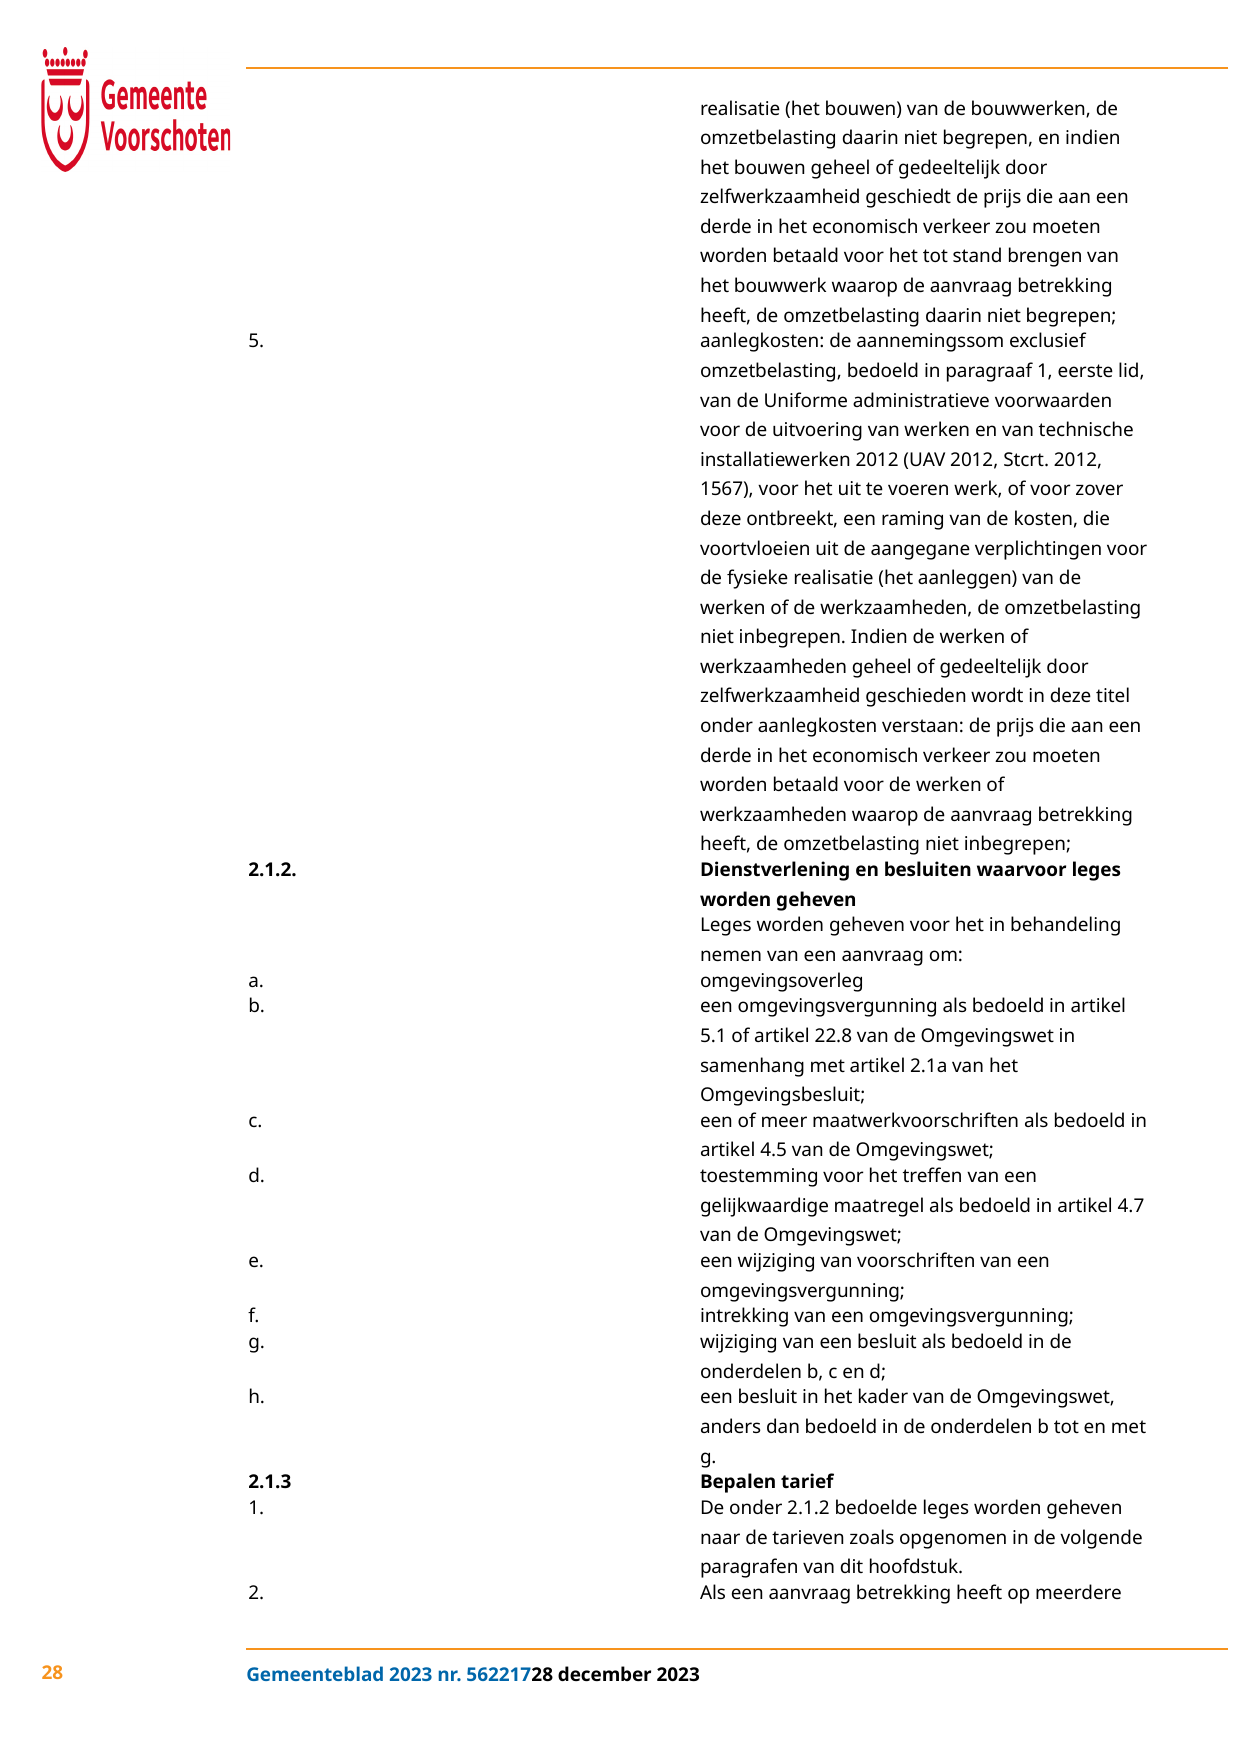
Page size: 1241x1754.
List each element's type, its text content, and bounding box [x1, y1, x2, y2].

table_cell Leges worden geheven voor het in behandeling nemen van een aanvraag om: [700, 912, 1152, 967]
table_cell g. [248, 1328, 700, 1384]
table_cell een omgevingsvergunning als bedoeld in artikel 5.1 of artikel 22.8 van de Omgevingswet in samenhang met artikel 2.1a van het Omgevingsbesluit; [700, 993, 1152, 1107]
table_cell Als een aanvraag betrekking heeft op meerdere [700, 1579, 1152, 1605]
table_cell d. [248, 1163, 700, 1247]
table_cell c. [248, 1107, 700, 1162]
table_cell toestemming voor het treffen van een gelijkwaardige maatregel als bedoeld in artikel 4.7 van de Omgevingswet; [700, 1163, 1152, 1247]
table_cell b. [248, 993, 700, 1107]
table_cell 2.1.3 [248, 1469, 700, 1494]
table_cell Bepalen tarief [700, 1469, 1152, 1494]
table_cell f. [248, 1303, 700, 1328]
table_cell aanlegkosten: de aannemingssom exclusief omzetbelasting, bedoeld in paragraaf 1, eerste lid, van de Uniforme administratieve voorwaarden voor de uitvoering van werken en van technische installatiewerken 2012 (UAV 2012, Stcrt. 2012, 1567), voor het uit te voeren werk, of voor zover deze ontbreekt, een raming van de kosten, die voortvloeien uit de aangegane verplichtingen voor de fysieke realisatie (het aanleggen) van de werken of de werkzaamheden, de omzetbelasting niet inbegrepen. Indien de werken of werkzaamheden geheel of gedeeltelijk door zelfwerkzaamheid geschieden wordt in deze titel onder aanlegkosten verstaan: de prijs die aan een derde in het economisch verkeer zou moeten worden betaald voor de werken of werkzaamheden waarop de aanvraag betrekking heeft, de omzetbelasting niet inbegrepen; [700, 328, 1152, 856]
table_cell a. [248, 967, 700, 993]
table_cell e. [248, 1247, 700, 1303]
table_cell De onder 2.1.2 bedoelde leges worden geheven naar de tarieven zoals opgenomen in de volgende paragrafen van dit hoofdstuk. [700, 1494, 1152, 1579]
table_cell intrekking van een omgevingsvergunning; [700, 1303, 1152, 1328]
table_cell 5. [248, 328, 700, 856]
table_cell een besluit in het kader van de Omgevingswet, anders dan bedoeld in de onderdelen b tot en met g. [700, 1384, 1152, 1468]
table_cell een of meer maatwerkvoorschriften als bedoeld in artikel 4.5 van de Omgevingswet; [700, 1107, 1152, 1162]
table_cell realisatie (het bouwen) van de bouwwerken, de omzetbelasting daarin niet begrepen, en indien het bouwen geheel of gedeeltelijk door zelfwerkzaamheid geschiedt de prijs die aan een derde in het economisch verkeer zou moeten worden betaald voor het tot stand brengen van het bouwwerk waarop de aanvraag betrekking heeft, de omzetbelasting daarin niet begrepen; [700, 95, 1152, 328]
table_cell h. [248, 1384, 700, 1468]
table_cell een wijziging van voorschriften van een omgevingsvergunning; [700, 1247, 1152, 1303]
table_cell Dienstverlening en besluiten waarvoor leges worden geheven [700, 856, 1152, 912]
table_cell [248, 95, 700, 328]
table_cell 2. [248, 1579, 700, 1605]
table_cell 1. [248, 1494, 700, 1579]
table_cell omgevingsoverleg [700, 967, 1152, 993]
picture [41, 47, 231, 172]
table_cell wijziging van een besluit als bedoeld in de onderdelen b, c en d; [700, 1328, 1152, 1384]
table_cell [248, 912, 700, 967]
table_cell 2.1.2. [248, 856, 700, 912]
